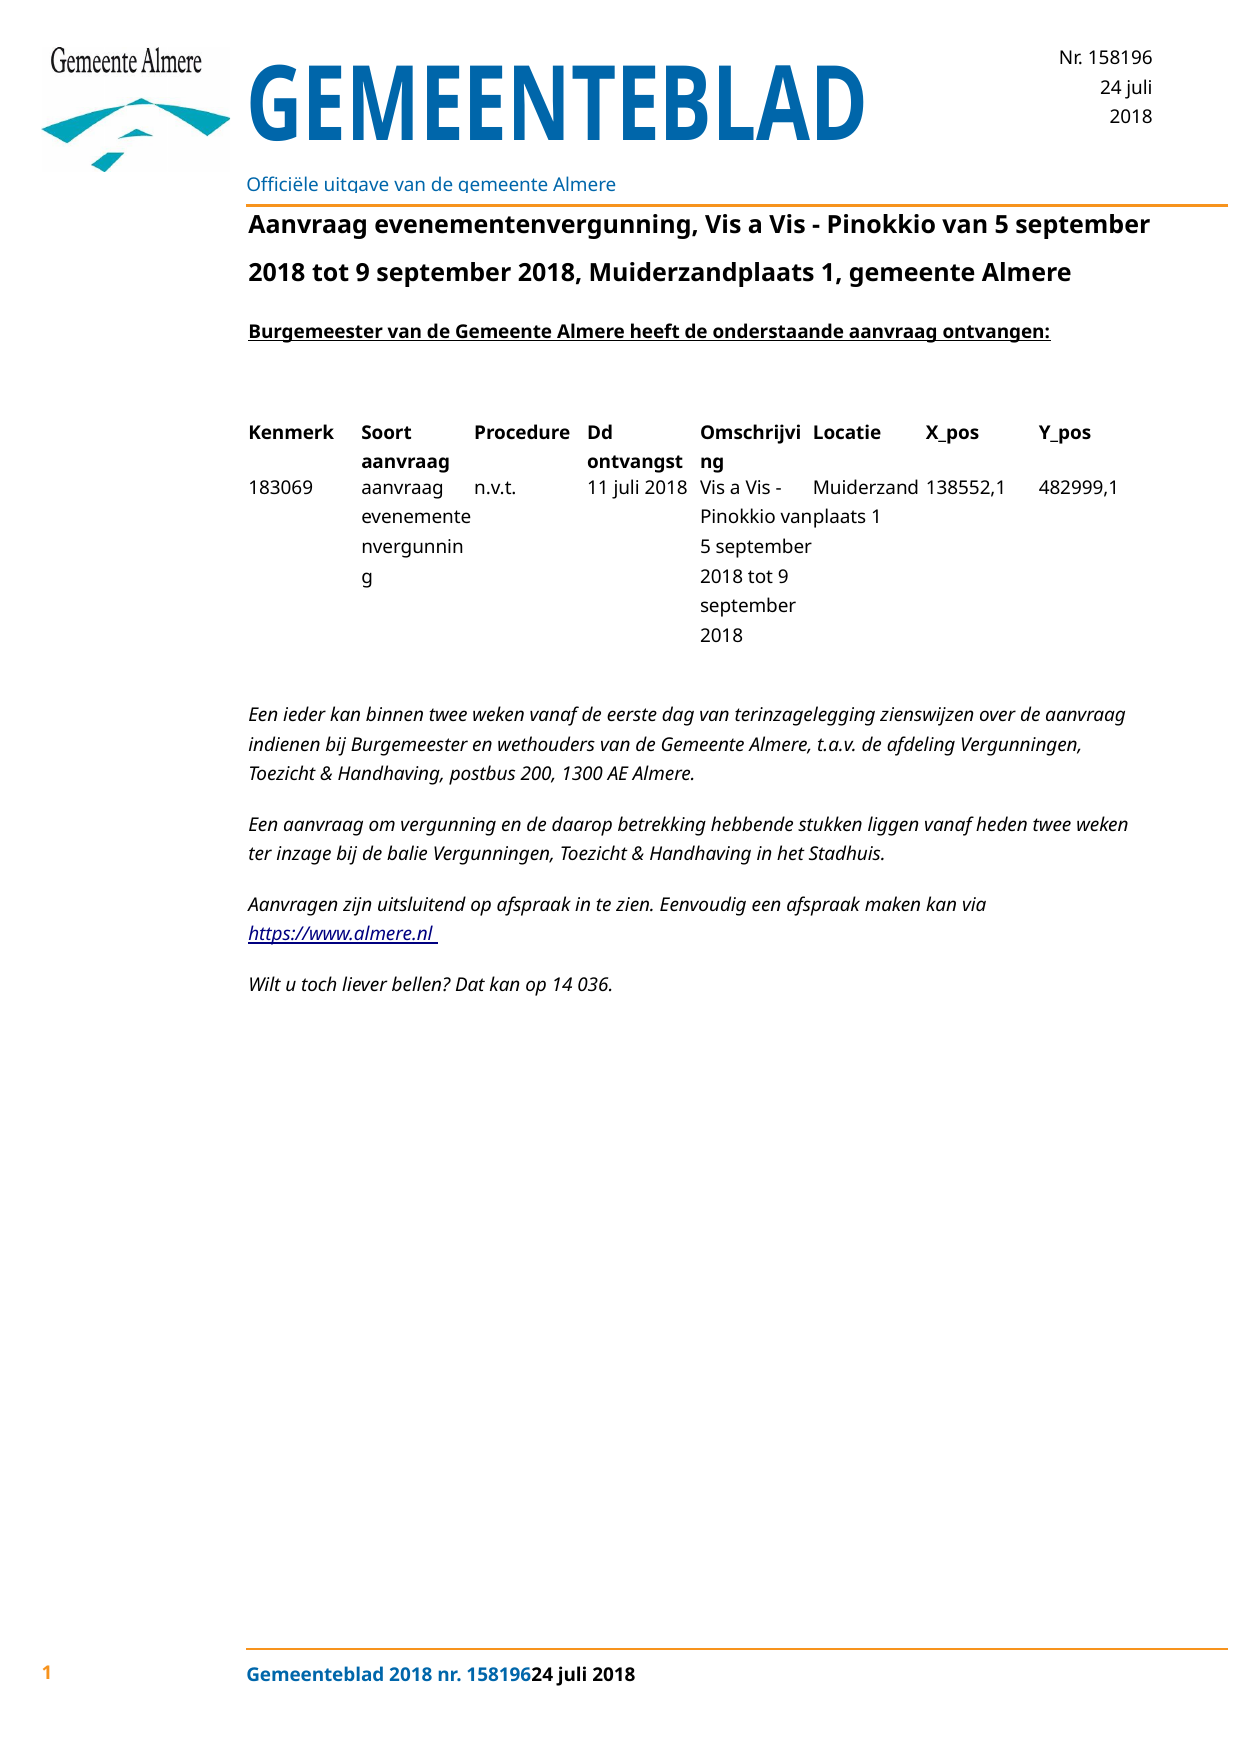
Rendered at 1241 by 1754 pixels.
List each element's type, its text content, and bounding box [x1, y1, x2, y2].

table_cell aanvraag evenementenvergunning [361, 474, 474, 648]
table_header Locatie [813, 419, 926, 474]
table_cell Muiderzandplaats 1 [813, 474, 926, 648]
table_cell n.v.t. [474, 474, 587, 648]
table_header Kenmerk [248, 419, 361, 474]
table_header Procedure [474, 419, 587, 474]
picture [41, 47, 231, 172]
text Een aanvraag om vergunning en de daarop betrekking hebbende stukken liggen vanaf heden twee weken ter inzage bij de balie Vergunningen, Toezicht & Handhaving in het Stadhuis. [248, 811, 1152, 866]
table_header Soort aanvraag [361, 419, 474, 474]
table_header Dd ontvangst [587, 419, 700, 474]
table_cell 138552,1 [926, 474, 1038, 648]
table_cell 183069 [248, 474, 361, 648]
table_header X_pos [926, 419, 1038, 474]
text Een ieder kan binnen twee weken vanaf de eerste dag van terinzagelegging zienswijzen over de aanvraag indienen bij Burgemeester en wethouders van de Gemeente Almere, t.a.v. de afdeling Vergunningen, Toezicht & Handhaving, postbus 200, 1300 AE Almere. [248, 701, 1152, 786]
table_cell Vis a Vis - Pinokkio van 5 september 2018 tot 9 september 2018 [700, 474, 813, 648]
table_cell 482999,1 [1039, 474, 1152, 648]
text Aanvragen zijn uitsluitend op afspraak in te zien. Eenvoudig een afspraak maken kan via https://www.almere.nl [248, 891, 1152, 946]
text Burgemeester van de Gemeente Almere heeft de onderstaande aanvraag ontvangen: [248, 318, 1152, 344]
text Wilt u toch liever bellen? Dat kan op 14 036. [248, 971, 1152, 997]
text Aanvraag evenementenvergunning, Vis a Vis - Pinokkio van 5 september 2018 tot 9 september 2018, Muiderzandplaats 1, gemeente Almere [248, 207, 1152, 288]
table_header Y_pos [1039, 419, 1152, 474]
table_header Omschrijving [700, 419, 813, 474]
table_cell 11 juli 2018 [587, 474, 700, 648]
